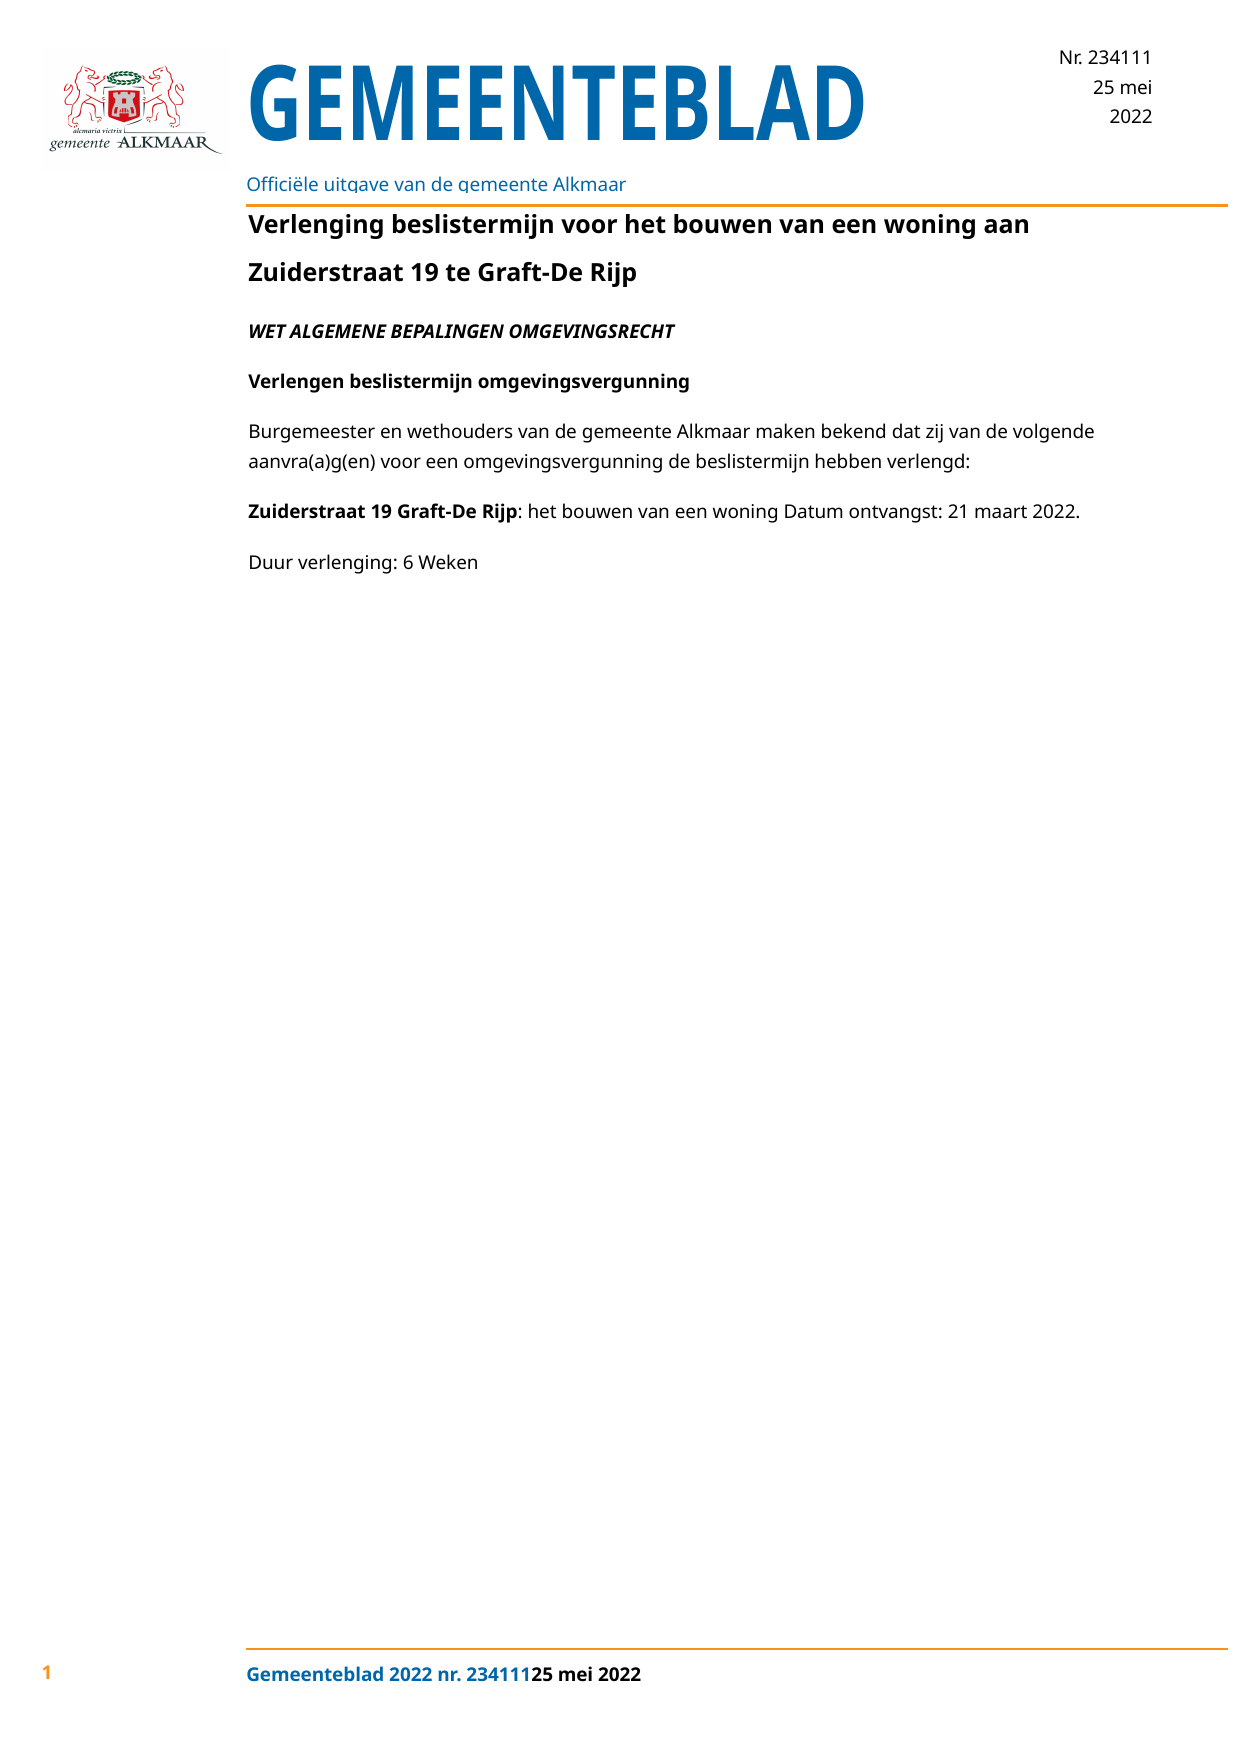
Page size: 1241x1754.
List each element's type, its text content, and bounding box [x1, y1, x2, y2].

picture [41, 47, 231, 172]
text Burgemeester en wethouders van de gemeente Alkmaar maken bekend dat zij van de volgende aanvra(a)g(en) voor een omgevingsvergunning de beslistermijn hebben verlengd: [248, 419, 1152, 474]
text Verlengen beslistermijn omgevingsvergunning [248, 368, 1152, 394]
text WET ALGEMENE BEPALINGEN OMGEVINGSRECHT [248, 318, 1152, 344]
text Zuiderstraat 19 Graft-De Rijp: het bouwen van een woning Datum ontvangst: 21 maart 2022. [248, 499, 1152, 524]
text Verlenging beslistermijn voor het bouwen van een woning aan Zuiderstraat 19 te Graft-De Rijp [248, 207, 1152, 288]
text Duur verlenging: 6 Weken [248, 549, 1152, 575]
